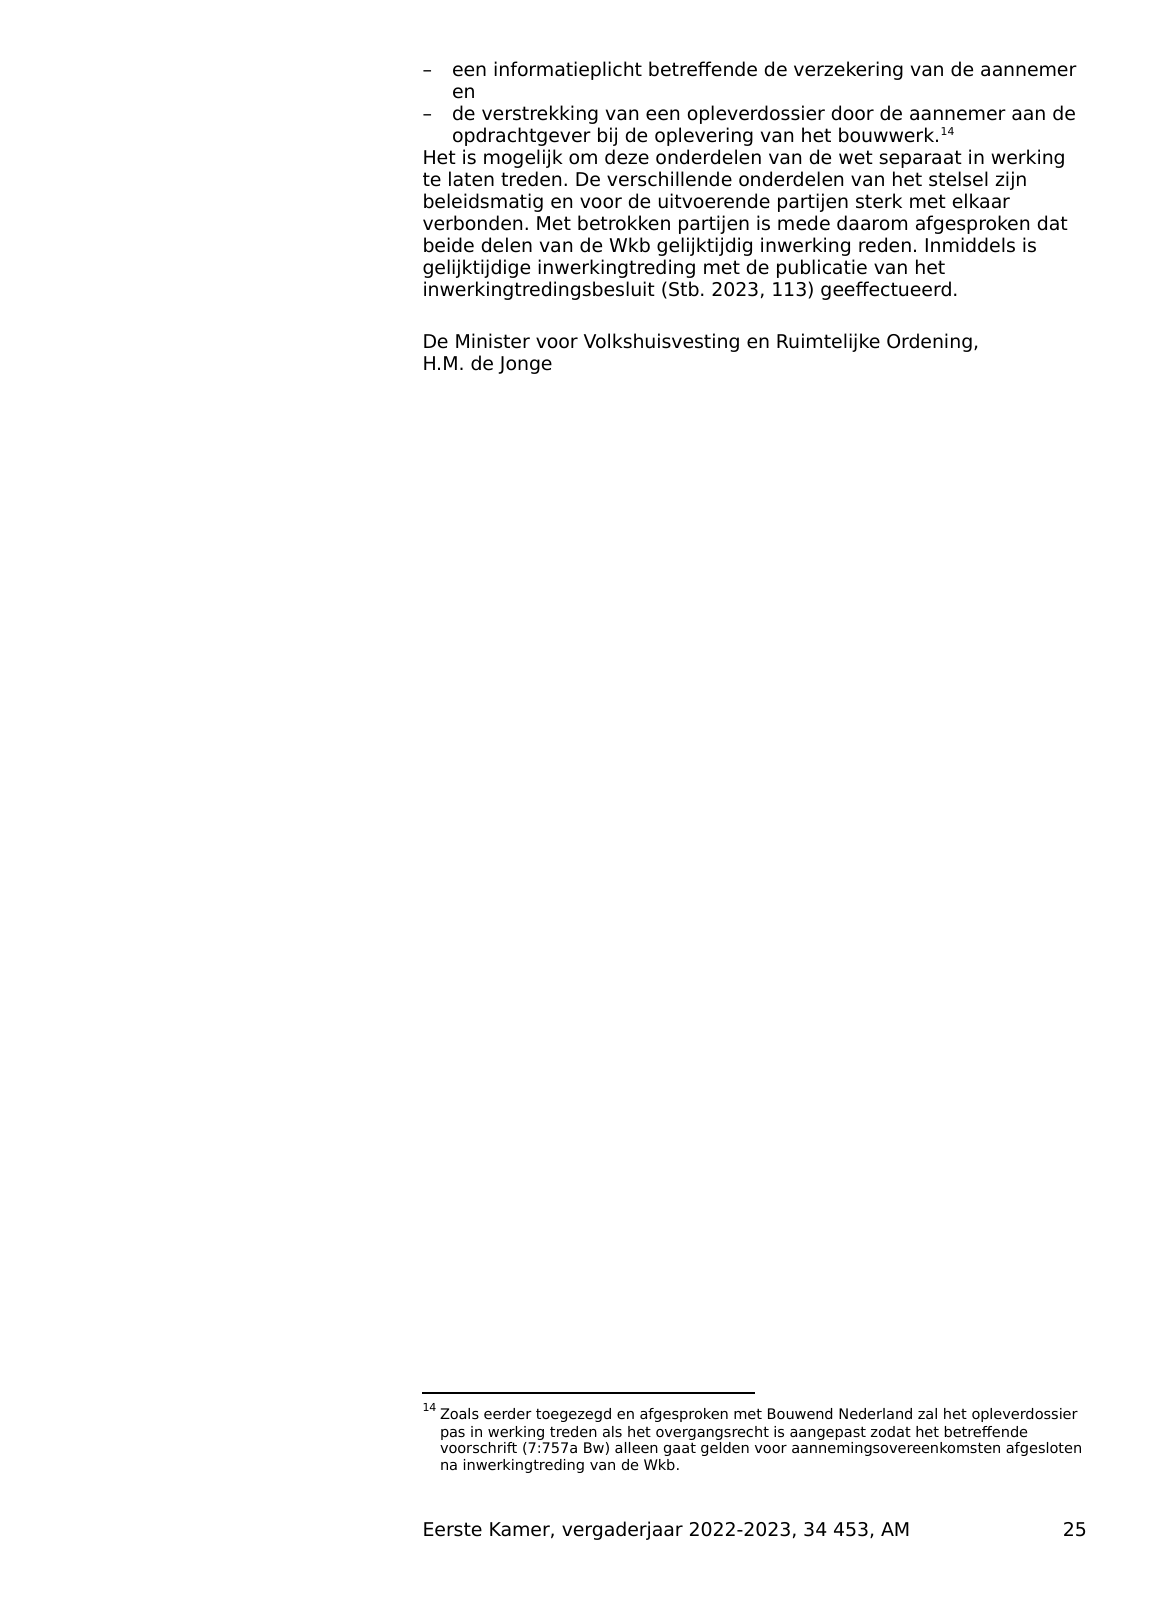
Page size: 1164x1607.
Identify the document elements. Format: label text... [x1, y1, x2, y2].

text Het is mogelijk om deze onderdelen van de wet separaat in werking te laten treden. De verschillende onderdelen van het stelsel zijn beleidsmatig en voor de uitvoerende partijen sterk met elkaar verbonden. Met betrokken partijen is mede daarom afgesproken dat beide delen van de Wkb gelijktijdig inwerking reden. Inmiddels is gelijktijdige inwerkingtreding met de publicatie van het inwerkingtredingsbesluit (Stb. 2023, 113) geeffectueerd. [422, 147, 1087, 301]
text – de verstrekking van een opleverdossier door de aannemer aan de opdrachtgever bij de oplevering van het bouwwerk. [422, 103, 1087, 147]
text De Minister voor Volkshuisvesting en Ruimtelijke Ordening, H.M. de Jonge [422, 331, 1087, 375]
text Zoals eerder toegezegd en afgesproken met Bouwend Nederland zal het opleverdossier pas in werking treden als het overgangsrecht is aangepast zodat het betreffende voorschrift (7:757a Bw) alleen gaat gelden voor aannemingsovereenkomsten afgesloten na inwerkingtreding van de Wkb. [422, 1402, 1087, 1474]
text – een informatieplicht betreffende de verzekering van de aannemer en [422, 59, 1087, 103]
